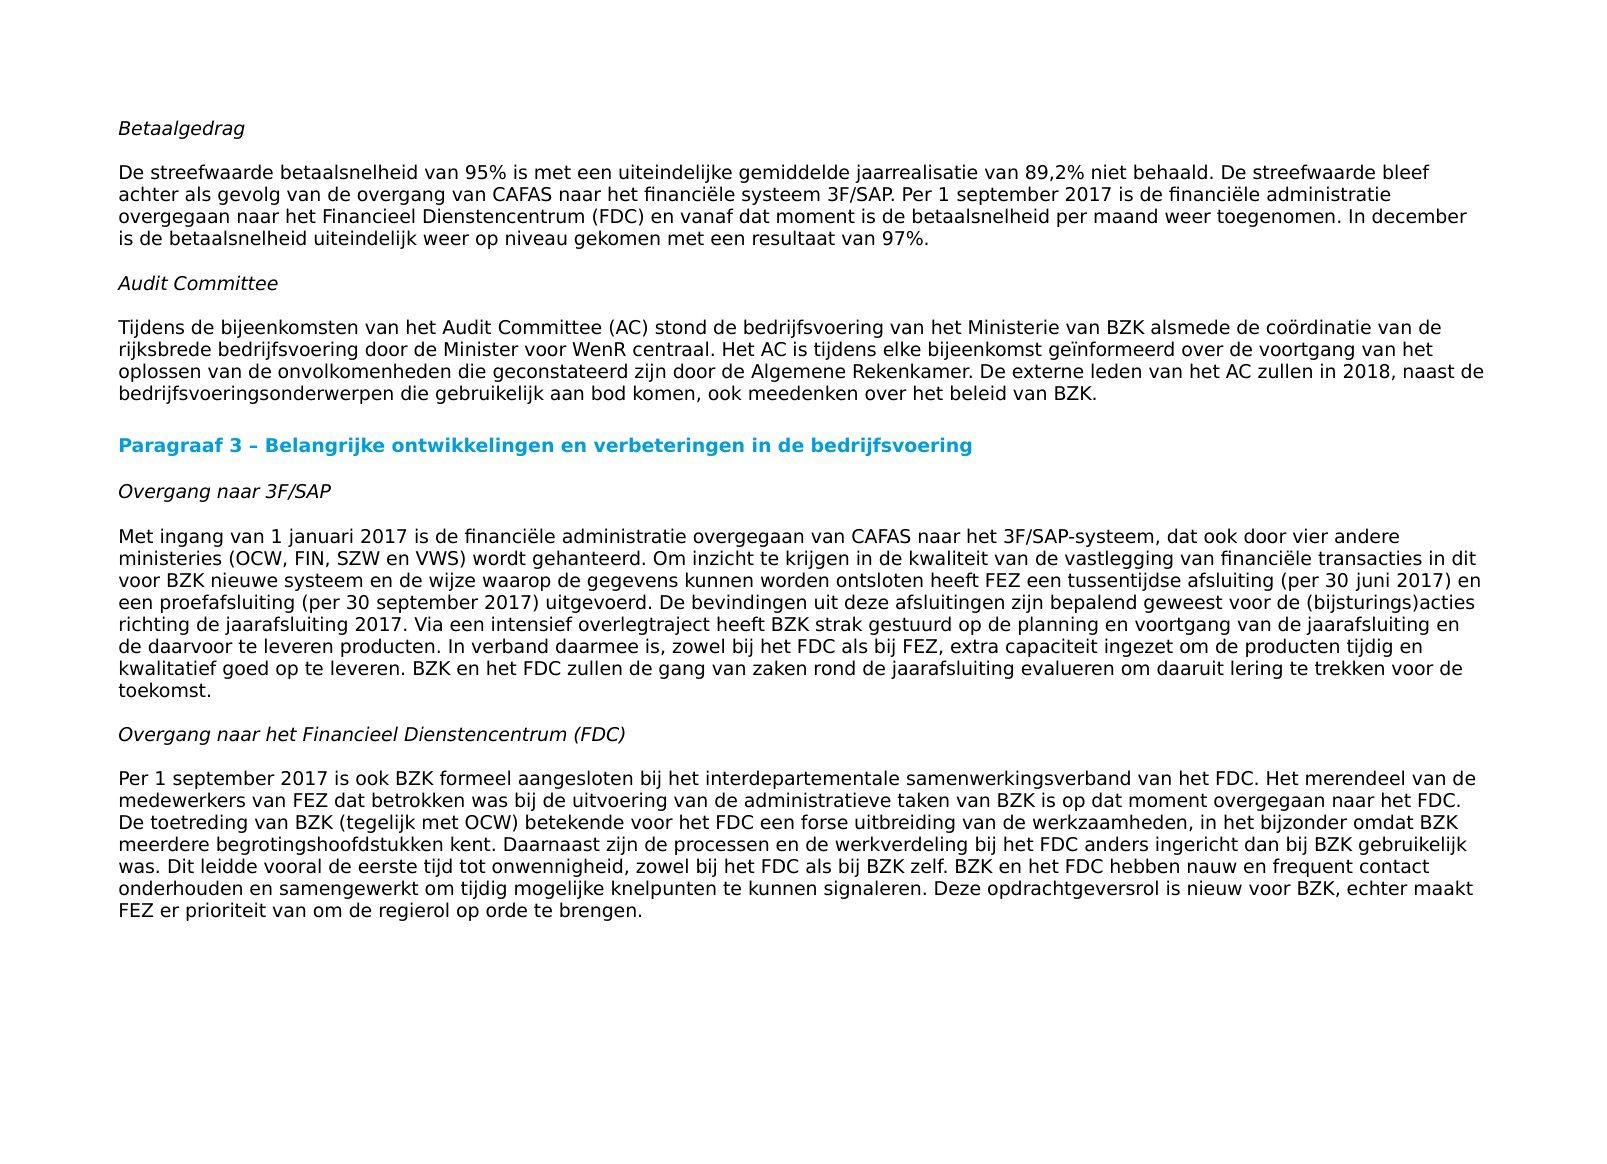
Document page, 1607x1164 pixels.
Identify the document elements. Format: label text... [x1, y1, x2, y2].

subtitle Overgang naar het Financieel Dienstencentrum (FDC) [118, 724, 1488, 746]
text Tijdens de bijeenkomsten van het Audit Committee (AC) stond de bedrijfsvoering van het Ministerie van BZK alsmede de coördinatie van de rijksbrede bedrijfsvoering door de Minister voor WenR centraal. Het AC is tijdens elke bijeenkomst geïnformeerd over de voortgang van het oplossen van de onvolkomenheden die geconstateerd zijn door de Algemene Rekenkamer. De externe leden van het AC zullen in 2018, naast de bedrijfsvoeringsonderwerpen die gebruikelijk aan bod komen, ook meedenken over het beleid van BZK. [118, 317, 1488, 404]
subtitle Overgang naar 3F/SAP [118, 481, 1488, 503]
text De streefwaarde betaalsnelheid van 95% is met een uiteindelijke gemiddelde jaarrealisatie van 89,2% niet behaald. De streefwaarde bleef achter als gevolg van de overgang van CAFAS naar het financiële systeem 3F/SAP. Per 1 september 2017 is de financiële administratie overgegaan naar het Financieel Dienstencentrum (FDC) en vanaf dat moment is de betaalsnelheid per maand weer toegenomen. In december is de betaalsnelheid uiteindelijk weer op niveau gekomen met een resultaat van 97%. [118, 162, 1488, 250]
subtitle Audit Committee [118, 272, 1488, 294]
subtitle Paragraaf 3 – Belangrijke ontwikkelingen en verbeteringen in de bedrijfsvoering [118, 434, 1488, 456]
text Met ingang van 1 januari 2017 is de financiële administratie overgegaan van CAFAS naar het 3F/SAP-systeem, dat ook door vier andere ministeries (OCW, FIN, SZW en VWS) wordt gehanteerd. Om inzicht te krijgen in de kwaliteit van de vastlegging van financiële transacties in dit voor BZK nieuwe systeem en de wijze waarop de gegevens kunnen worden ontsloten heeft FEZ een tussentijdse afsluiting (per 30 juni 2017) en een proefafsluiting (per 30 september 2017) uitgevoerd. De bevindingen uit deze afsluitingen zijn bepalend geweest voor de (bijsturings)acties richting de jaarafsluiting 2017. Via een intensief overlegtraject heeft BZK strak gestuurd op de planning en voortgang van de jaarafsluiting en de daarvoor te leveren producten. In verband daarmee is, zowel bij het FDC als bij FEZ, extra capaciteit ingezet om de producten tijdig en kwalitatief goed op te leveren. BZK en het FDC zullen de gang van zaken rond de jaarafsluiting evalueren om daaruit lering te trekken voor de toekomst. [118, 526, 1488, 701]
subtitle Betaalgedrag [118, 118, 1488, 140]
text Per 1 september 2017 is ook BZK formeel aangesloten bij het interdepartementale samenwerkingsverband van het FDC. Het merendeel van de medewerkers van FEZ dat betrokken was bij de uitvoering van de administratieve taken van BZK is op dat moment overgegaan naar het FDC. De toetreding van BZK (tegelijk met OCW) betekende voor het FDC een forse uitbreiding van de werkzaamheden, in het bijzonder omdat BZK meerdere begrotingshoofdstukken kent. Daarnaast zijn de processen en de werkverdeling bij het FDC anders ingericht dan bij BZK gebruikelijk was. Dit leidde vooral de eerste tijd tot onwennigheid, zowel bij het FDC als bij BZK zelf. BZK en het FDC hebben nauw en frequent contact onderhouden en samengewerkt om tijdig mogelijke knelpunten te kunnen signaleren. Deze opdrachtgeversrol is nieuw voor BZK, echter maakt FEZ er prioriteit van om de regierol op orde te brengen. [118, 768, 1488, 922]
